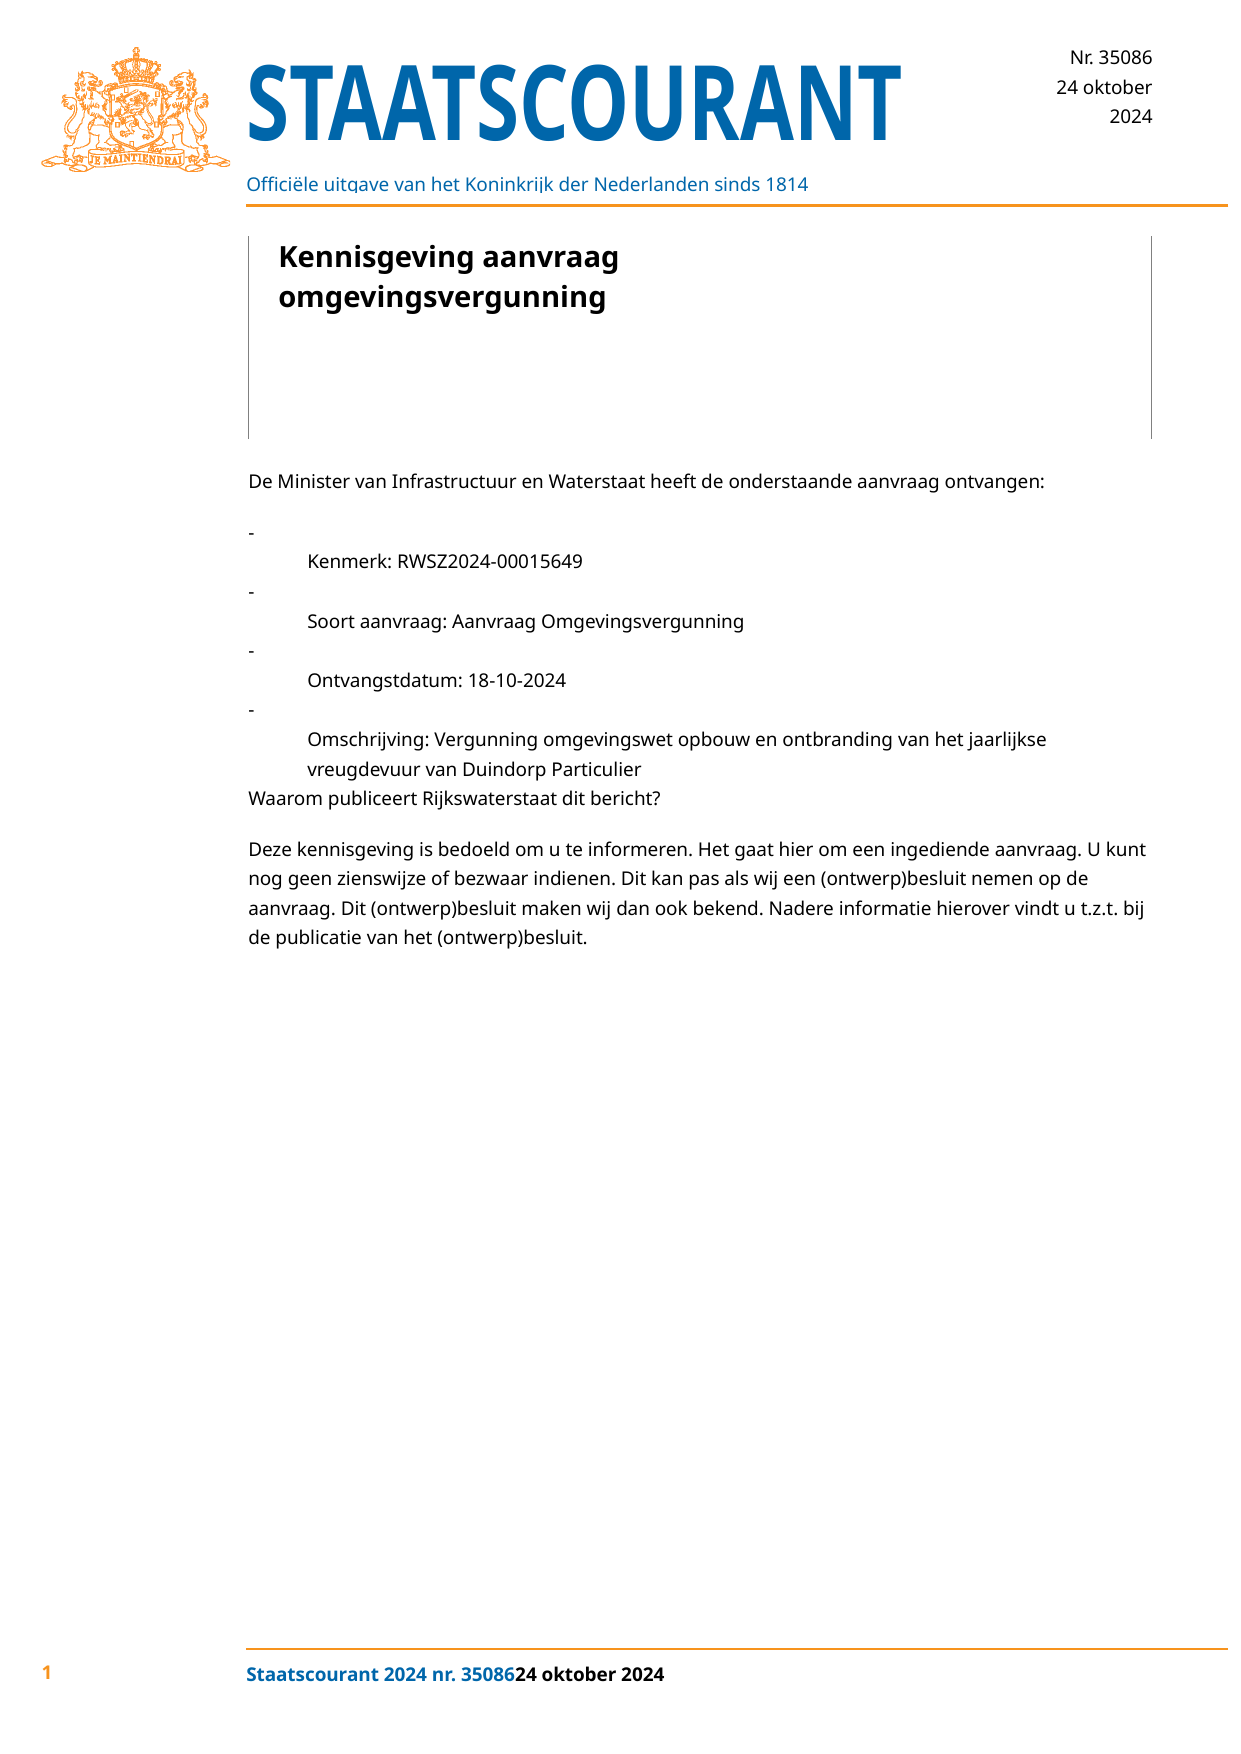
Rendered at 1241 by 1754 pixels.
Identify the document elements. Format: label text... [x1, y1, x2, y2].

list Ontvangstdatum: 18-10-2024 [248, 667, 1152, 693]
list Soort aanvraag: Aanvraag Omgevingsvergunning [248, 608, 1152, 633]
table_header [1090, 236, 1151, 413]
table_header Kennisgeving aanvraag omgevingsvergunning [249, 236, 850, 439]
text Deze kennisgeving is bedoeld om u te informeren. Het gaat hier om een ingediende aanvraag. U kunt nog geen zienswijze of bezwaar indienen. Dit kan pas als wij een (ontwerp)besluit nemen op de aanvraag. Dit (ontwerp)besluit maken wij dan ook bekend. Nadere informatie hierover vindt u t.z.t. bij de publicatie van het (ontwerp)besluit. [248, 836, 1152, 950]
picture [41, 47, 231, 172]
table_header [850, 414, 1151, 439]
picture [912, 236, 1090, 414]
table_header [850, 236, 912, 413]
text De Minister van Infrastructuur en Waterstaat heeft de onderstaande aanvraag ontvangen: [248, 469, 1152, 494]
text Waarom publiceert Rijkswaterstaat dit bericht? [248, 785, 1152, 811]
list Omschrijving: Vergunning omgevingswet opbouw en ontbranding van het jaarlijkse vreugdevuur van Duindorp Particulier [248, 726, 1152, 781]
list Kenmerk: RWSZ2024-00015649 [248, 549, 1152, 574]
